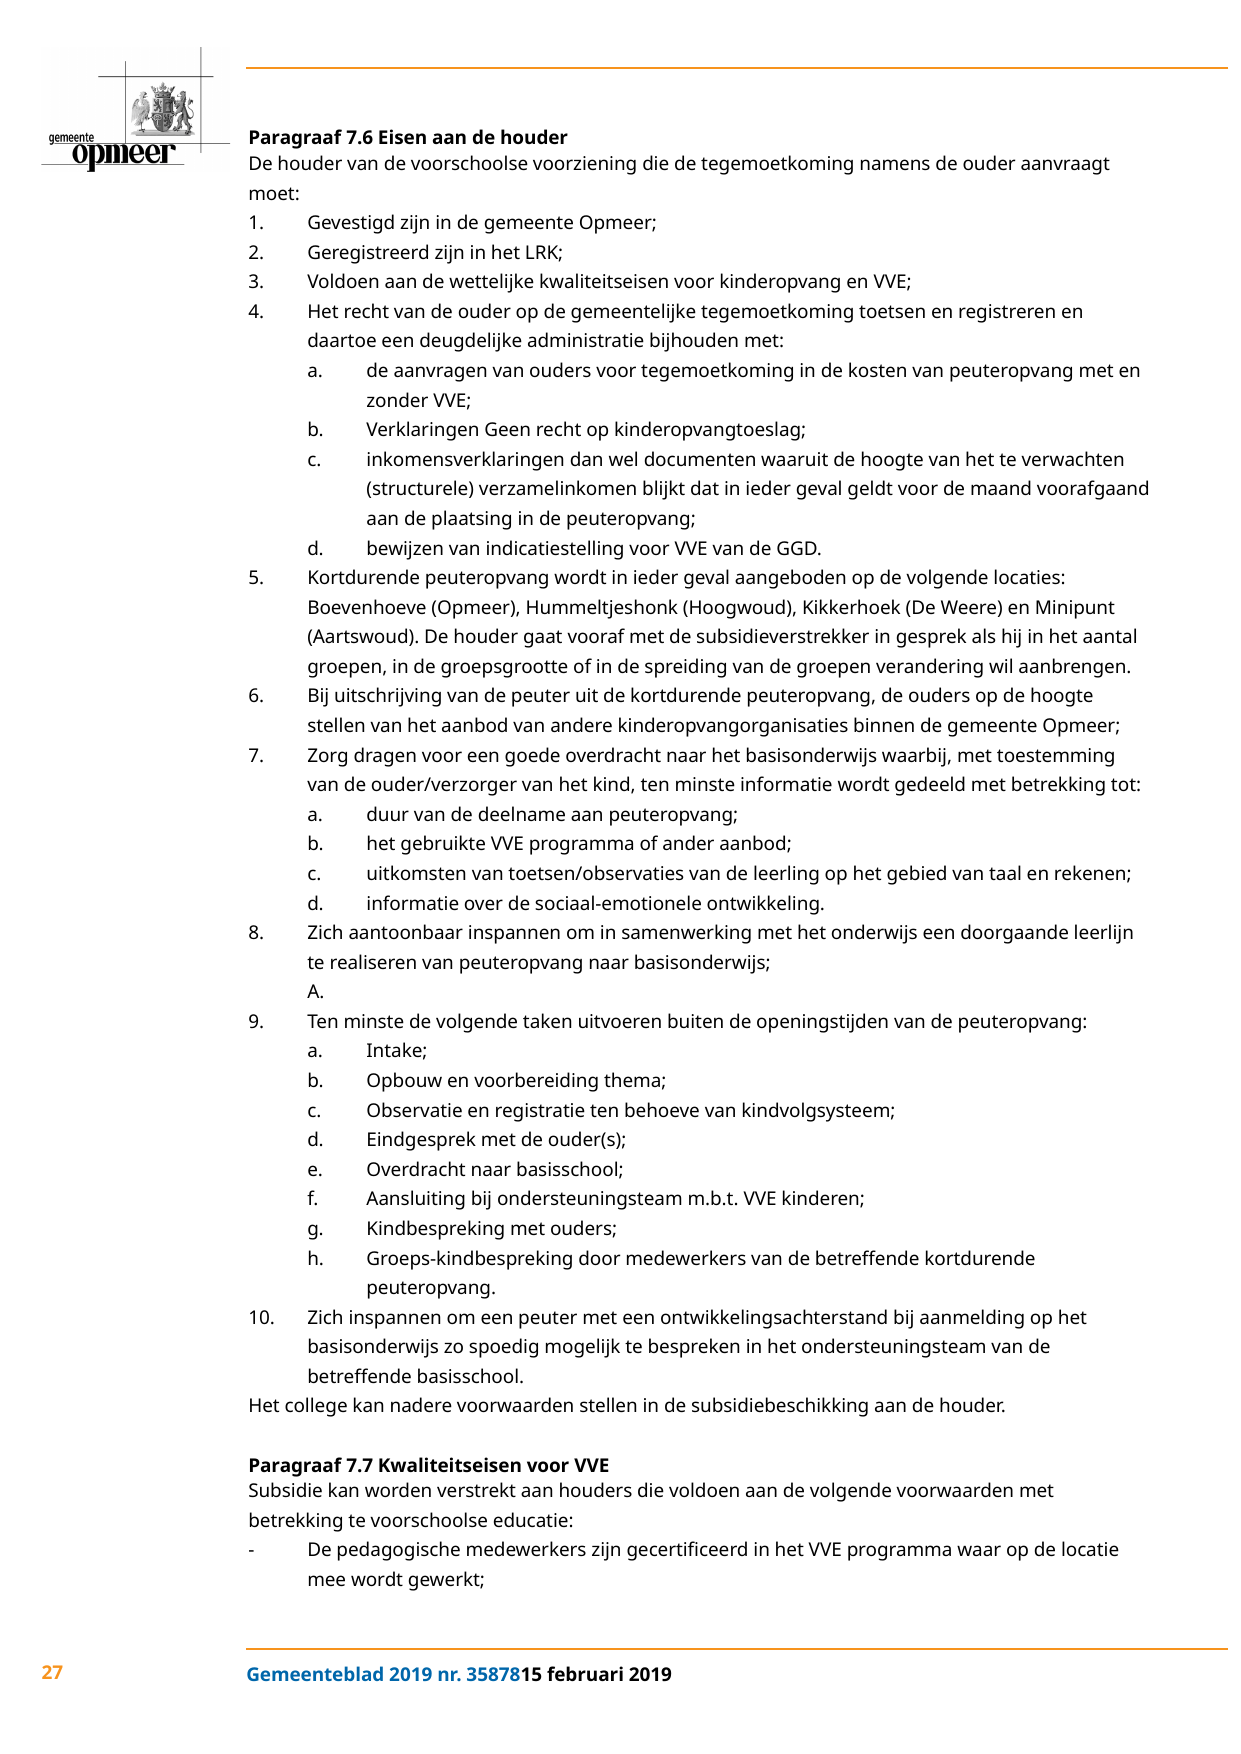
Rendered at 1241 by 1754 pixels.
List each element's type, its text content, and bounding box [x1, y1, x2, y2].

list informatie over de sociaal-emotionele ontwikkeling. [307, 890, 1152, 915]
list uitkomsten van toetsen/observaties van de leerling op het gebied van taal en rekenen; [307, 860, 1152, 886]
list Groeps-kindbespreking door medewerkers van de betreffende kortdurende peuteropvang. [307, 1245, 1152, 1300]
list Kindbespreking met ouders; [307, 1215, 1152, 1241]
text De houder van de voorschoolse voorziening die de tegemoetkoming namens de ouder aanvraagt moet: [248, 150, 1152, 205]
text Paragraaf 7.6 Eisen aan de houder [248, 124, 1152, 150]
list het gebruikte VVE programma of ander aanbod; [307, 831, 1152, 856]
list bewijzen van indicatiestelling voor VVE van de GGD. [307, 535, 1152, 560]
list Het recht van de ouder op de gemeentelijke tegemoetkoming toetsen en registreren en daartoe een deugdelijke administratie bijhouden met: [248, 298, 1152, 353]
list Overdracht naar basisschool; [307, 1156, 1152, 1182]
list Zich aantoonbaar inspannen om in samenwerking met het onderwijs een doorgaande leerlijn te realiseren van peuteropvang naar basisonderwijs; [248, 919, 1152, 974]
text Subsidie kan worden verstrekt aan houders die voldoen aan de volgende voorwaarden met betrekking te voorschoolse educatie: [248, 1477, 1152, 1533]
list Eindgesprek met de ouder(s); [307, 1126, 1152, 1152]
list Kortdurende peuteropvang wordt in ieder geval aangeboden op de volgende locaties: Boevenhoeve (Opmeer), Hummeltjeshonk (Hoogwoud), Kikkerhoek (De Weere) en Minipunt (Aartswoud). De houder gaat vooraf met de subsidieverstrekker in gesprek als hij in het aantal groepen, in de groepsgrootte of in de spreiding van de groepen verandering wil aanbrengen. [248, 564, 1152, 679]
list Opbouw en voorbereiding thema; [307, 1067, 1152, 1093]
list Bij uitschrijving van de peuter uit de kortdurende peuteropvang, de ouders op de hoogte stellen van het aanbod van andere kinderopvangorganisaties binnen de gemeente Opmeer; [248, 683, 1152, 738]
picture [41, 47, 231, 172]
list Aansluiting bij ondersteuningsteam m.b.t. VVE kinderen; [307, 1186, 1152, 1211]
list inkomensverklaringen dan wel documenten waaruit de hoogte van het te verwachten (structurele) verzamelinkomen blijkt dat in ieder geval geldt voor de maand voorafgaand aan de plaatsing in de peuteropvang; [307, 446, 1152, 531]
list de aanvragen van ouders voor tegemoetkoming in de kosten van peuteropvang met en zonder VVE; [307, 357, 1152, 412]
list Intake; [307, 1038, 1152, 1063]
list Zorg dragen voor een goede overdracht naar het basisonderwijs waarbij, met toestemming van de ouder/verzorger van het kind, ten minste informatie wordt gedeeld met betrekking tot: [248, 742, 1152, 797]
text Paragraaf 7.7 Kwaliteitseisen voor VVE [248, 1452, 1152, 1477]
list duur van de deelname aan peuteropvang; [307, 801, 1152, 827]
list Gevestigd zijn in de gemeente Opmeer; [248, 209, 1152, 235]
list De pedagogische medewerkers zijn gecertificeerd in het VVE programma waar op de locatie mee wordt gewerkt; [248, 1537, 1152, 1592]
text Het college kan nadere voorwaarden stellen in de subsidiebeschikking aan de houder. [248, 1393, 1152, 1418]
list Ten minste de volgende taken uitvoeren buiten de openingstijden van de peuteropvang: [248, 1008, 1152, 1034]
list Voldoen aan de wettelijke kwaliteitseisen voor kinderopvang en VVE; [248, 268, 1152, 294]
list Zich inspannen om een peuter met een ontwikkelingsachterstand bij aanmelding op het basisonderwijs zo spoedig mogelijk te bespreken in het ondersteuningsteam van de betreffende basisschool. [248, 1304, 1152, 1389]
list Geregistreerd zijn in het LRK; [248, 239, 1152, 264]
list Observatie en registratie ten behoeve van kindvolgsysteem; [307, 1097, 1152, 1122]
list Verklaringen Geen recht op kinderopvangtoeslag; [307, 416, 1152, 442]
